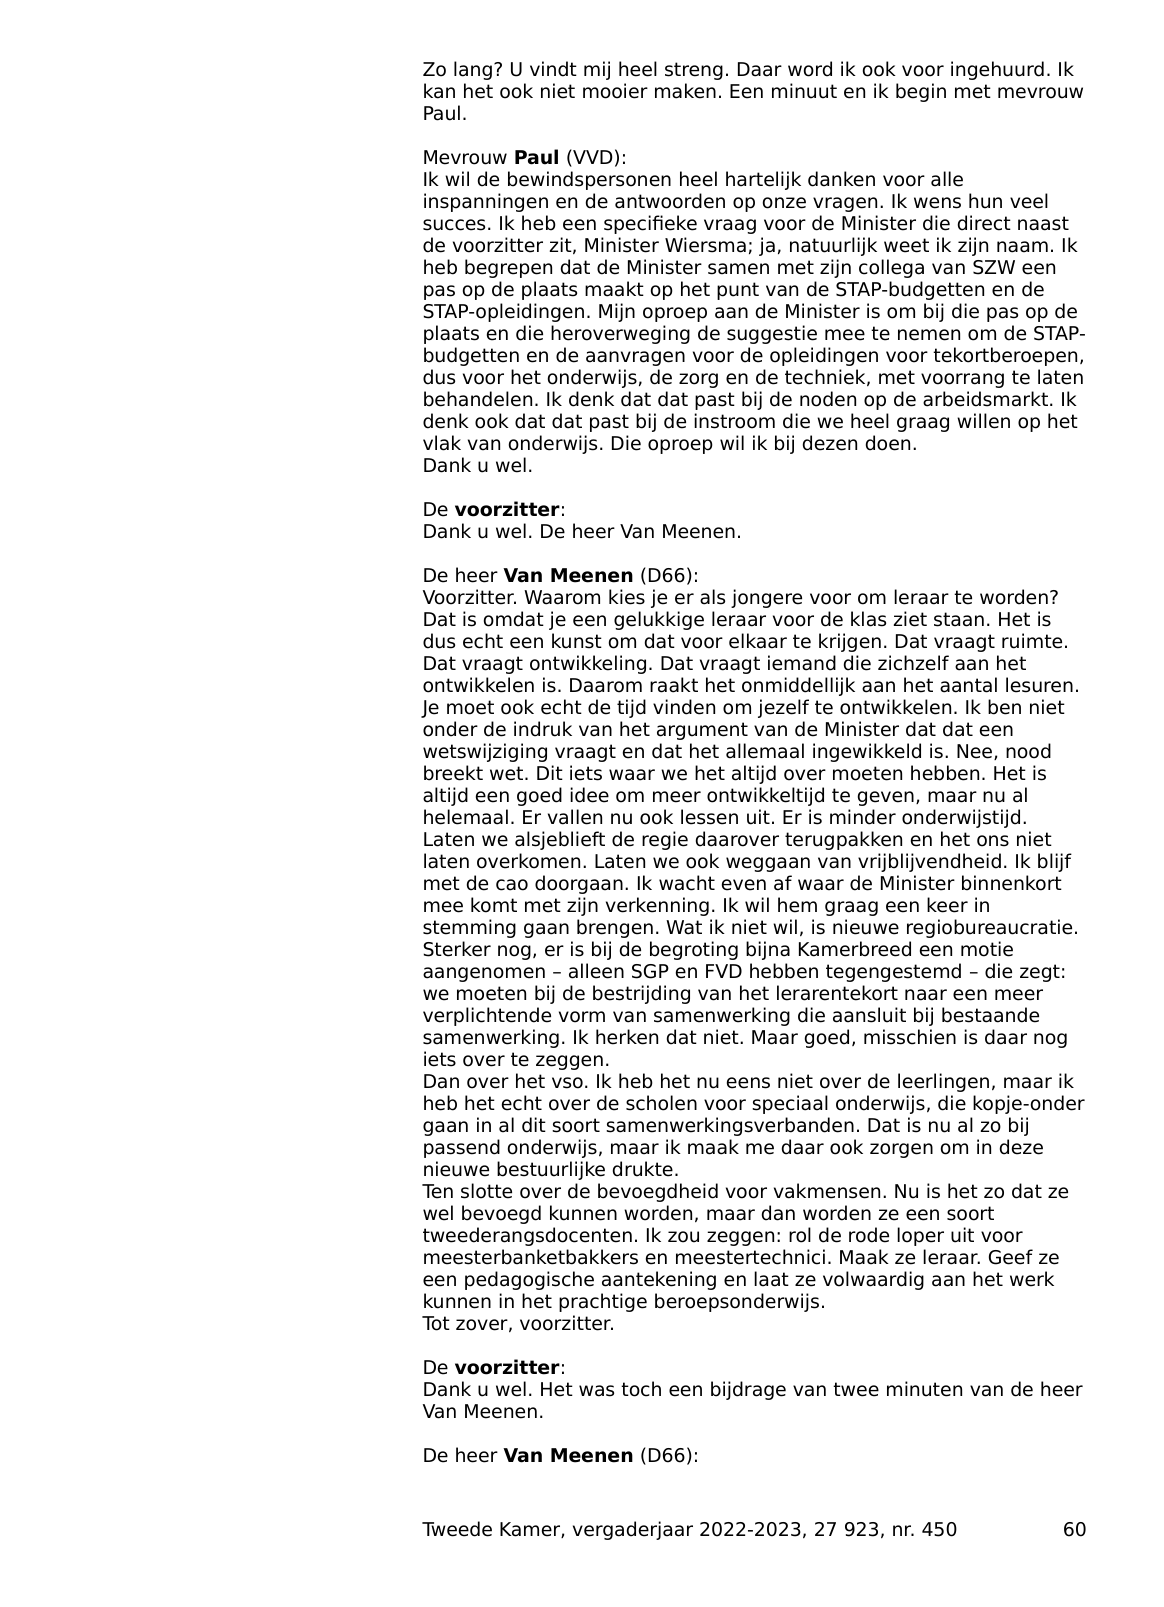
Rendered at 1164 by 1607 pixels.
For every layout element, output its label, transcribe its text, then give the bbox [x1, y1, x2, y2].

text Dank u wel. [422, 455, 1087, 477]
text Dank u wel. Het was toch een bijdrage van twee minuten van de heer Van Meenen. [422, 1379, 1087, 1423]
text Ten slotte over de bevoegdheid voor vakmensen. Nu is het zo dat ze wel bevoegd kunnen worden, maar dan worden ze een soort tweederangsdocenten. Ik zou zeggen: rol de rode loper uit voor meesterbanketbakkers en meestertechnici. Maak ze leraar. Geef ze een pedagogische aantekening en laat ze volwaardig aan het werk kunnen in het prachtige beroepsonderwijs. [422, 1181, 1087, 1312]
text Voorzitter. Waarom kies je er als jongere voor om leraar te worden? Dat is omdat je een gelukkige leraar voor de klas ziet staan. Het is dus echt een kunst om dat voor elkaar te krijgen. Dat vraagt ruimte. Dat vraagt ontwikkeling. Dat vraagt iemand die zichzelf aan het ontwikkelen is. Daarom raakt het onmiddellijk aan het aantal lesuren. Je moet ook echt de tijd vinden om jezelf te ontwikkelen. Ik ben niet onder de indruk van het argument van de Minister dat dat een wetswijziging vraagt en dat het allemaal ingewikkeld is. Nee, nood breekt wet. Dit iets waar we het altijd over moeten hebben. Het is altijd een goed idee om meer ontwikkeltijd te geven, maar nu al helemaal. Er vallen nu ook lessen uit. Er is minder onderwijstijd. Laten we alsjeblieft de regie daarover terugpakken en het ons niet laten overkomen. Laten we ook weggaan van vrijblijvendheid. Ik blijf met de cao doorgaan. Ik wacht even af waar de Minister binnenkort mee komt met zijn verkenning. Ik wil hem graag een keer in stemming gaan brengen. Wat ik niet wil, is nieuwe regiobureaucratie. Sterker nog, er is bij de begroting bijna Kamerbreed een motie aangenomen – alleen SGP en FVD hebben tegengestemd – die zegt: we moeten bij de bestrijding van het lerarentekort naar een meer verplichtende vorm van samenwerking die aansluit bij bestaande samenwerking. Ik herken dat niet. Maar goed, misschien is daar nog iets over te zeggen. [422, 587, 1087, 1071]
text De voorzitter: [422, 1357, 1087, 1379]
text De heer Van Meenen (D66): [422, 565, 1087, 587]
text Dank u wel. De heer Van Meenen. [422, 521, 1087, 543]
text Dan over het vso. Ik heb het nu eens niet over de leerlingen, maar ik heb het echt over de scholen voor speciaal onderwijs, die kopje-onder gaan in al dit soort samenwerkingsverbanden. Dat is nu al zo bij passend onderwijs, maar ik maak me daar ook zorgen om in deze nieuwe bestuurlijke drukte. [422, 1071, 1087, 1181]
text Ik wil de bewindspersonen heel hartelijk danken voor alle inspanningen en de antwoorden op onze vragen. Ik wens hun veel succes. Ik heb een specifieke vraag voor de Minister die direct naast de voorzitter zit, Minister Wiersma; ja, natuurlijk weet ik zijn naam. Ik heb begrepen dat de Minister samen met zijn collega van SZW een pas op de plaats maakt op het punt van de STAP-budgetten en de STAP-opleidingen. Mijn oproep aan de Minister is om bij die pas op de plaats en die heroverweging de suggestie mee te nemen om de STAP-budgetten en de aanvragen voor de opleidingen voor tekortberoepen, dus voor het onderwijs, de zorg en de techniek, met voorrang te laten behandelen. Ik denk dat dat past bij de noden op de arbeidsmarkt. Ik denk ook dat dat past bij de instroom die we heel graag willen op het vlak van onderwijs. Die oproep wil ik bij dezen doen. [422, 169, 1087, 455]
text De heer Van Meenen (D66): [422, 1445, 1087, 1467]
text De voorzitter: [422, 499, 1087, 521]
text Tot zover, voorzitter. [422, 1312, 1087, 1334]
text Mevrouw Paul (VVD): [422, 147, 1087, 169]
text Zo lang? U vindt mij heel streng. Daar word ik ook voor ingehuurd. Ik kan het ook niet mooier maken. Een minuut en ik begin met mevrouw Paul. [422, 59, 1087, 125]
